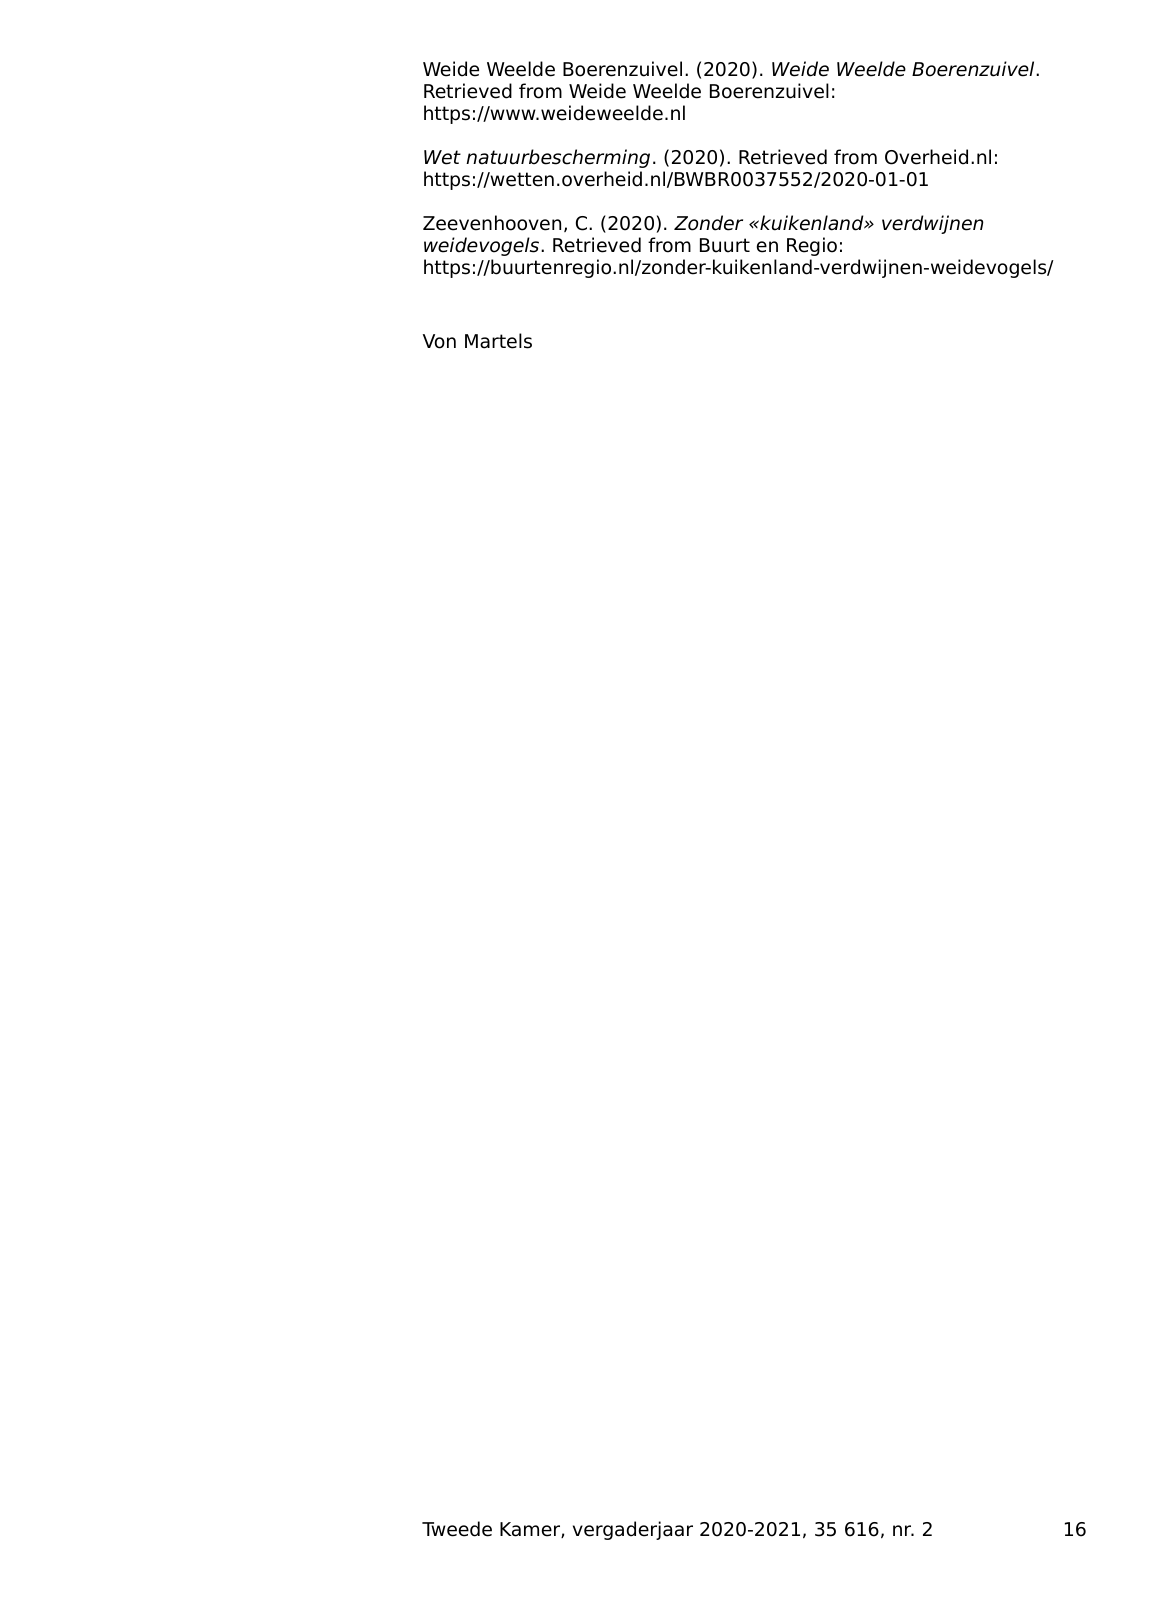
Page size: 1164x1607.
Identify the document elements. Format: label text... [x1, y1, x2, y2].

text Zeevenhooven, C. (2020). Zonder «kuikenland» verdwijnen weidevogels. Retrieved from Buurt en Regio: https://buurtenregio.nl/zonder-kuikenland-verdwijnen-weidevogels/ [422, 213, 1087, 279]
text Weide Weelde Boerenzuivel. (2020). Weide Weelde Boerenzuivel. Retrieved from Weide Weelde Boerenzuivel: https://www.weideweelde.nl [422, 59, 1087, 125]
text Wet natuurbescherming. (2020). Retrieved from Overheid.nl: https://wetten.overheid.nl/BWBR0037552/2020-01-01 [422, 147, 1087, 191]
text Von Martels [422, 309, 1087, 353]
